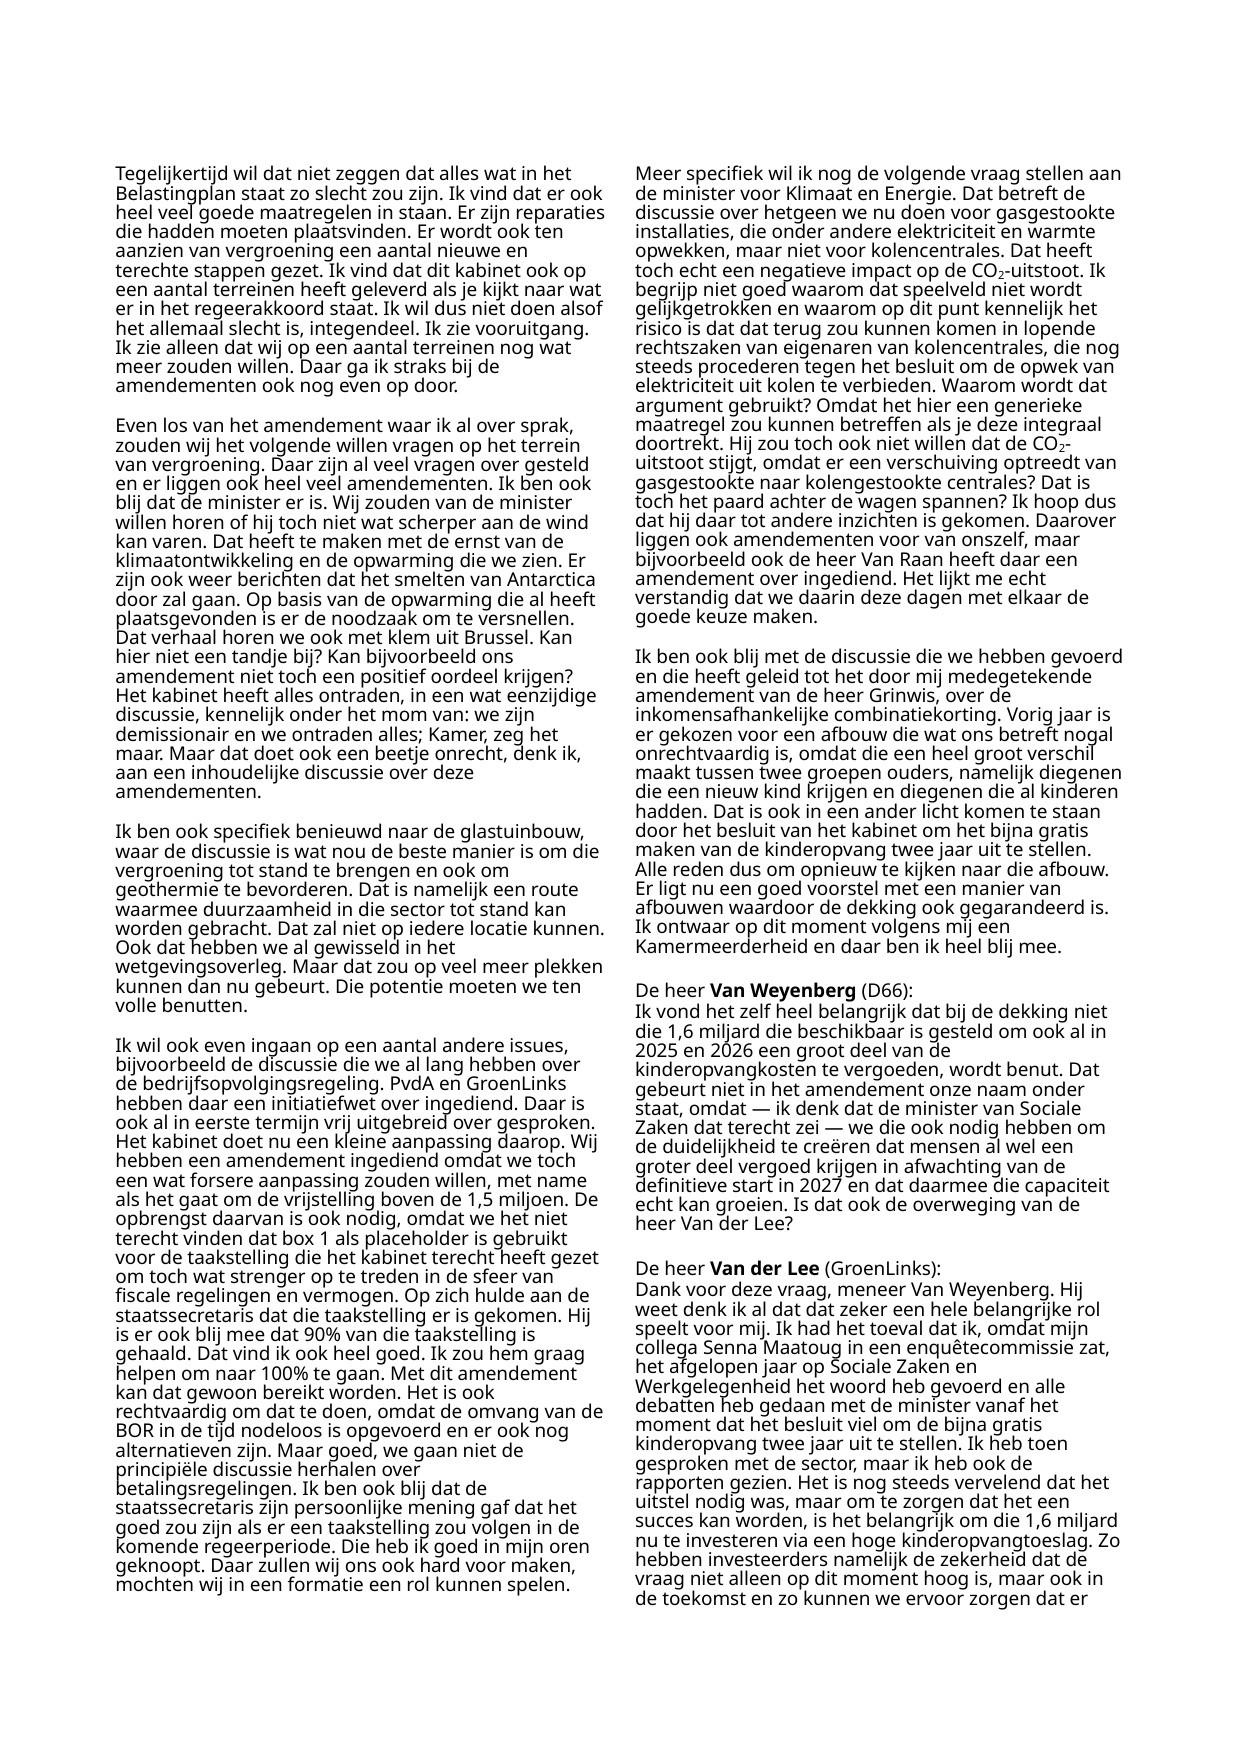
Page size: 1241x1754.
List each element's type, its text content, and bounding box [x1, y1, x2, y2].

text Ik ben ook specifiek benieuwd naar de glastuinbouw, waar de discussie is wat nou de beste manier is om die vergroening tot stand te brengen en ook om geothermie te bevorderen. Dat is namelijk een route waarmee duurzaamheid in die sector tot stand kan worden gebracht. Dat zal niet op iedere locatie kunnen. Ook dat hebben we al gewisseld in het wetgevingsoverleg. Maar dat zou op veel meer plekken kunnen dan nu gebeurt. Die potentie moeten we ten volle benutten. [115, 823, 605, 1016]
text Tegelijkertijd wil dat niet zeggen dat alles wat in het Belastingplan staat zo slecht zou zijn. Ik vind dat er ook heel veel goede maatregelen in staan. Er zijn reparaties die hadden moeten plaatsvinden. Er wordt ook ten aanzien van vergroening een aantal nieuwe en terechte stappen gezet. Ik vind dat dit kabinet ook op een aantal terreinen heeft geleverd als je kijkt naar wat er in het regeerakkoord staat. Ik wil dus niet doen alsof het allemaal slecht is, integendeel. Ik zie vooruitgang. Ik zie alleen dat wij op een aantal terreinen nog wat meer zouden willen. Daar ga ik straks bij de amendementen ook nog even op door. [115, 165, 605, 397]
text Ik vond het zelf heel belangrijk dat bij de dekking niet die 1,6 miljard die beschikbaar is gesteld om ook al in 2025 en 2026 een groot deel van de kinderopvangkosten te vergoeden, wordt benut. Dat gebeurt niet in het amendement onze naam onder staat, omdat — ik denk dat de minister van Sociale Zaken dat terecht zei — we die ook nodig hebben om de duidelijkheid te creëren dat mensen al wel een groter deel vergoed krijgen in afwachting van de definitieve start in 2027 en dat daarmee die capaciteit echt kan groeien. Is dat ook de overweging van de heer Van der Lee? [635, 1003, 1125, 1235]
text De heer Van der Lee (GroenLinks): [635, 1256, 1125, 1281]
text Even los van het amendement waar ik al over sprak, zouden wij het volgende willen vragen op het terrein van vergroening. Daar zijn al veel vragen over gesteld en er liggen ook heel veel amendementen. Ik ben ook blij dat de minister er is. Wij zouden van de minister willen horen of hij toch niet wat scherper aan de wind kan varen. Dat heeft te maken met de ernst van de klimaatontwikkeling en de opwarming die we zien. Er zijn ook weer berichten dat het smelten van Antarctica door zal gaan. Op basis van de opwarming die al heeft plaatsgevonden is er de noodzaak om te versnellen. Dat verhaal horen we ook met klem uit Brussel. Kan hier niet een tandje bij? Kan bijvoorbeeld ons amendement niet toch een positief oordeel krijgen? Het kabinet heeft alles ontraden, in een wat eenzijdige discussie, kennelijk onder het mom van: we zijn demissionair en we ontraden alles; Kamer, zeg het maar. Maar dat doet ook een beetje onrecht, denk ik, aan een inhoudelijke discussie over deze amendementen. [115, 417, 605, 803]
text Ik ben ook blij met de discussie die we hebben gevoerd en die heeft geleid tot het door mij medegetekende amendement van de heer Grinwis, over de inkomensafhankelijke combinatiekorting. Vorig jaar is er gekozen voor een afbouw die wat ons betreft nogal onrechtvaardig is, omdat die een heel groot verschil maakt tussen twee groepen ouders, namelijk diegenen die een nieuw kind krijgen en diegenen die al kinderen hadden. Dat is ook in een ander licht komen te staan door het besluit van het kabinet om het bijna gratis maken van de kinderopvang twee jaar uit te stellen. Alle reden dus om opnieuw te kijken naar die afbouw. Er ligt nu een goed voorstel met een manier van afbouwen waardoor de dekking ook gegarandeerd is. Ik ontwaar op dit moment volgens mij een Kamermeerderheid en daar ben ik heel blij mee. [635, 648, 1125, 957]
text Ik wil ook even ingaan op een aantal andere issues, bijvoorbeeld de discussie die we al lang hebben over de bedrijfsopvolgingsregeling. PvdA en GroenLinks hebben daar een initiatiefwet over ingediend. Daar is ook al in eerste termijn vrij uitgebreid over gesproken. Het kabinet doet nu een kleine aanpassing daarop. Wij hebben een amendement ingediend omdat we toch een wat forsere aanpassing zouden willen, met name als het gaat om de vrijstelling boven de 1,5 miljoen. De opbrengst daarvan is ook nodig, omdat we het niet terecht vinden dat box 1 als placeholder is gebruikt voor de taakstelling die het kabinet terecht heeft gezet om toch wat strenger op te treden in de sfeer van fiscale regelingen en vermogen. Op zich hulde aan de staatssecretaris dat die taakstelling er is gekomen. Hij is er ook blij mee dat 90% van die taakstelling is gehaald. Dat vind ik ook heel goed. Ik zou hem graag helpen om naar 100% te gaan. Met dit amendement kan dat gewoon bereikt worden. Het is ook rechtvaardig om dat te doen, omdat de omvang van de BOR in de tijd nodeloos is opgevoerd en er ook nog alternatieven zijn. Maar goed, we gaan niet de principiële discussie herhalen over betalingsregelingen. Ik ben ook blij dat de staatssecretaris zijn persoonlijke mening gaf dat het goed zou zijn als er een taakstelling zou volgen in de komende regeerperiode. Die heb ik goed in mijn oren geknoopt. Daar zullen wij ons ook hard voor maken, mochten wij in een formatie een rol kunnen spelen. [115, 1037, 605, 1596]
text Dank voor deze vraag, meneer Van Weyenberg. Hij weet denk ik al dat dat zeker een hele belangrijke rol speelt voor mij. Ik had het toeval dat ik, omdat mijn collega Senna Maatoug in een enquêtecommissie zat, het afgelopen jaar op Sociale Zaken en Werkgelegenheid het woord heb gevoerd en alle debatten heb gedaan met de minister vanaf het moment dat het besluit viel om de bijna gratis kinderopvang twee jaar uit te stellen. Ik heb toen gesproken met de sector, maar ik heb ook de rapporten gezien. Het is nog steeds vervelend dat het uitstel nodig was, maar om te zorgen dat het een succes kan worden, is het belangrijk om die 1,6 miljard nu te investeren via een hoge kinderopvangtoeslag. Zo hebben investeerders namelijk de zekerheid dat de vraag niet alleen op dit moment hoog is, maar ook in de toekomst en zo kunnen we ervoor zorgen dat er [635, 1281, 1125, 1609]
text De heer Van Weyenberg (D66): [635, 978, 1125, 1003]
text Meer specifiek wil ik nog de volgende vraag stellen aan de minister voor Klimaat en Energie. Dat betreft de discussie over hetgeen we nu doen voor gasgestookte installaties, die onder andere elektriciteit en warmte opwekken, maar niet voor kolencentrales. Dat heeft toch echt een negatieve impact op de CO2-uitstoot. Ik begrijp niet goed waarom dat speelveld niet wordt gelijkgetrokken en waarom op dit punt kennelijk het risico is dat dat terug zou kunnen komen in lopende rechtszaken van eigenaren van kolencentrales, die nog steeds procederen tegen het besluit om de opwek van elektriciteit uit kolen te verbieden. Waarom wordt dat argument gebruikt? Omdat het hier een generieke maatregel zou kunnen betreffen als je deze integraal doortrekt. Hij zou toch ook niet willen dat de CO2-uitstoot stijgt, omdat er een verschuiving optreedt van gasgestookte naar kolengestookte centrales? Dat is toch het paard achter de wagen spannen? Ik hoop dus dat hij daar tot andere inzichten is gekomen. Daarover liggen ook amendementen voor van onszelf, maar bijvoorbeeld ook de heer Van Raan heeft daar een amendement over ingediend. Het lijkt me echt verstandig dat we daarin deze dagen met elkaar de goede keuze maken. [635, 165, 1125, 628]
